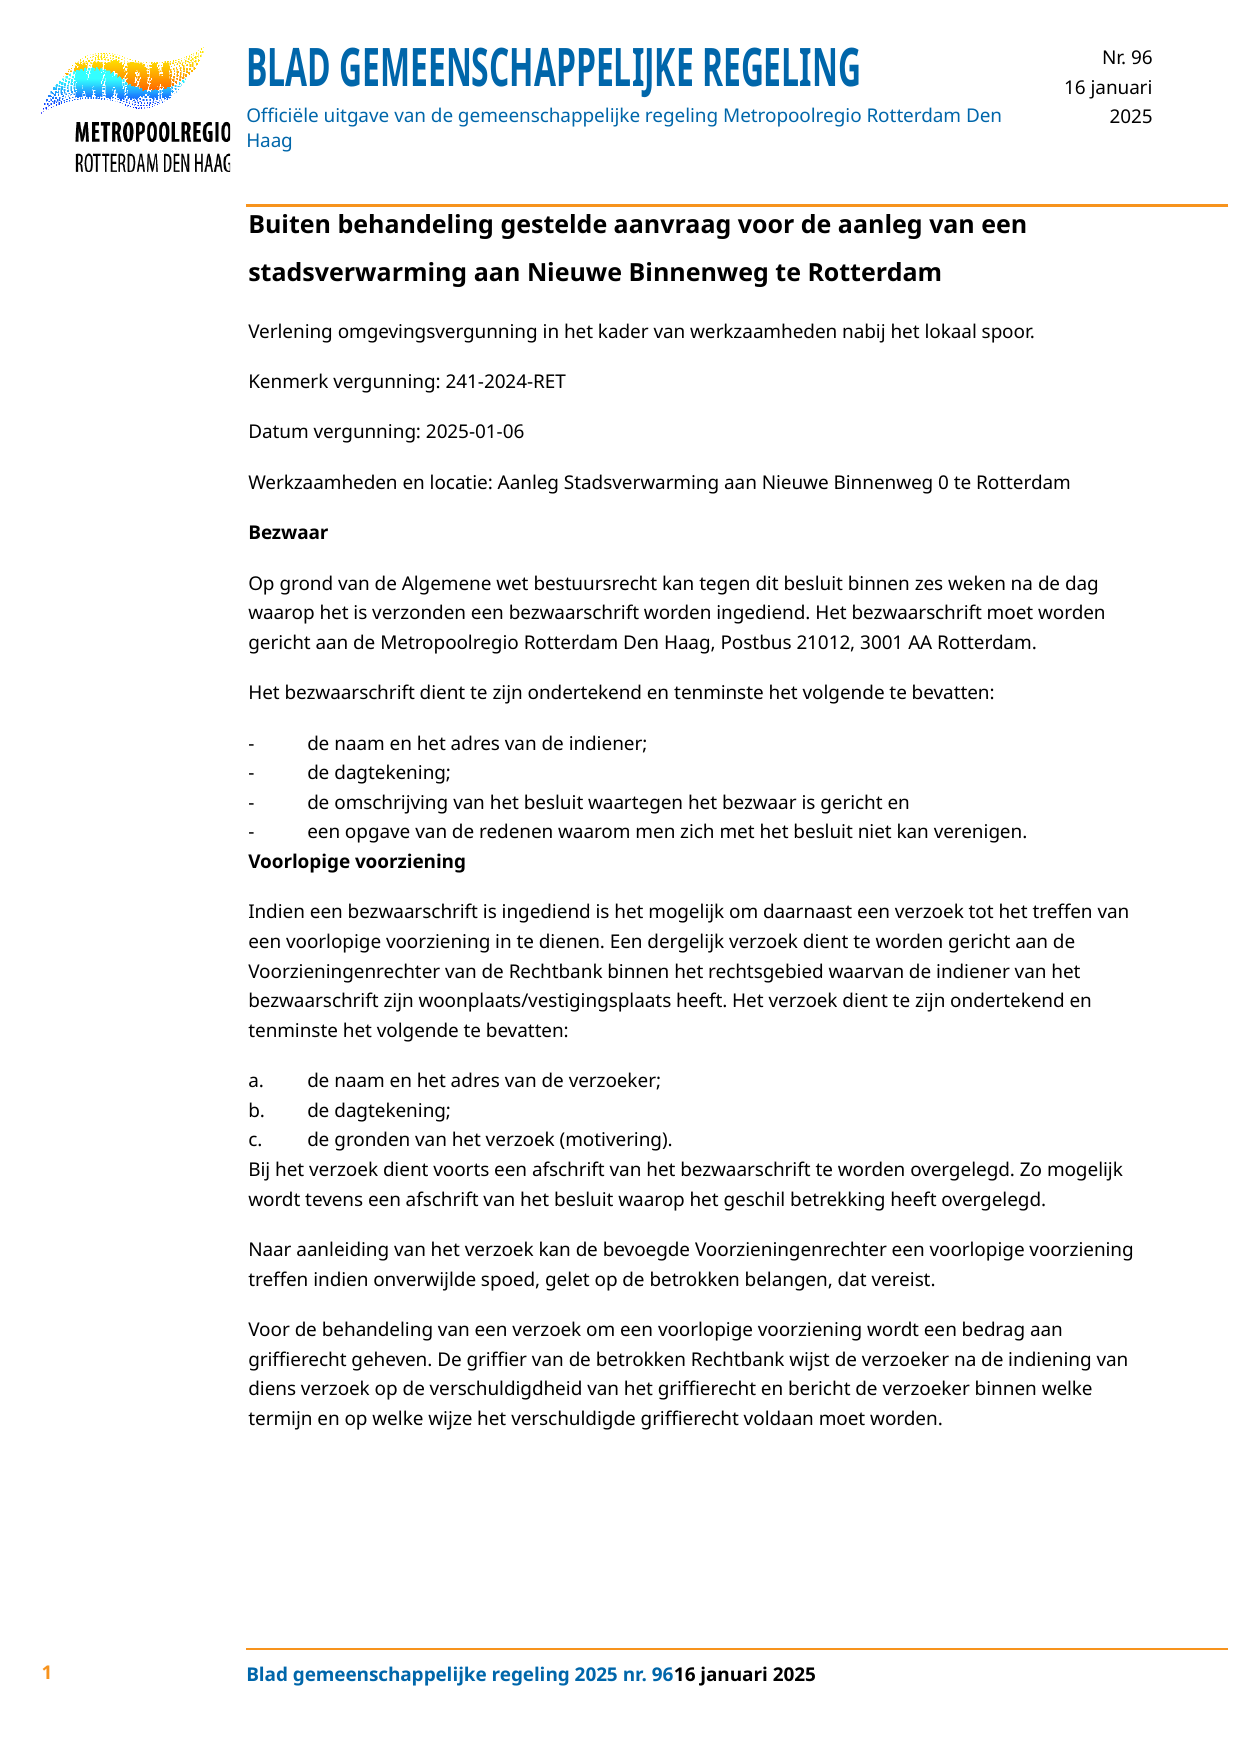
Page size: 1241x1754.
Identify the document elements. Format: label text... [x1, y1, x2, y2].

list de naam en het adres van de indiener; [248, 730, 1152, 756]
text Kenmerk vergunning: 241-2024-RET [248, 368, 1152, 394]
text Het bezwaarschrift dient te zijn ondertekend en tenminste het volgende te bevatten: [248, 679, 1152, 705]
text Verlening omgevingsvergunning in het kader van werkzaamheden nabij het lokaal spoor. [248, 318, 1152, 344]
list de omschrijving van het besluit waartegen het bezwaar is gericht en [248, 789, 1152, 815]
text Op grond van de Algemene wet bestuursrecht kan tegen dit besluit binnen zes weken na de dag waarop het is verzonden een bezwaarschrift worden ingediend. Het bezwaarschrift moet worden gericht aan de Metropoolregio Rotterdam Den Haag, Postbus 21012, 3001 AA Rotterdam. [248, 570, 1152, 655]
list de naam en het adres van de verzoeker; [248, 1067, 1152, 1093]
text Indien een bezwaarschrift is ingediend is het mogelijk om daarnaast een verzoek tot het treffen van een voorlopige voorziening in te dienen. Een dergelijk verzoek dient te worden gericht aan de Voorzieningenrechter van de Rechtbank binnen het rechtsgebied waarvan de indiener van het bezwaarschrift zijn woonplaats/vestigingsplaats heeft. Het verzoek dient te zijn ondertekend en tenminste het volgende te bevatten: [248, 899, 1152, 1043]
picture [41, 47, 231, 172]
text Werkzaamheden en locatie: Aanleg Stadsverwarming aan Nieuwe Binnenweg 0 te Rotterdam [248, 469, 1152, 495]
text Bij het verzoek dient voorts een afschrift van het bezwaarschrift te worden overgelegd. Zo mogelijk wordt tevens een afschrift van het besluit waarop het geschil betrekking heeft overgelegd. [248, 1156, 1152, 1212]
text Naar aanleiding van het verzoek kan de bevoegde Voorzieningenrechter een voorlopige voorziening treffen indien onverwijlde spoed, gelet op de betrokken belangen, dat vereist. [248, 1236, 1152, 1292]
list een opgave van de redenen waarom men zich met het besluit niet kan verenigen. [248, 819, 1152, 844]
text Datum vergunning: 2025-01-06 [248, 419, 1152, 444]
list de dagtekening; [248, 759, 1152, 785]
text Voorlopige voorziening [248, 848, 1152, 874]
list de dagtekening; [248, 1097, 1152, 1123]
text Bezwaar [248, 519, 1152, 545]
text Buiten behandeling gestelde aanvraag voor de aanleg van een stadsverwarming aan Nieuwe Binnenweg te Rotterdam [248, 207, 1152, 288]
list de gronden van het verzoek (motivering). [248, 1127, 1152, 1152]
text Voor de behandeling van een verzoek om een voorlopige voorziening wordt een bedrag aan griffierecht geheven. De griffier van de betrokken Rechtbank wijst de verzoeker na de indiening van diens verzoek op de verschuldigdheid van het griffierecht en bericht de verzoeker binnen welke termijn en op welke wijze het verschuldigde griffierecht voldaan moet worden. [248, 1316, 1152, 1431]
